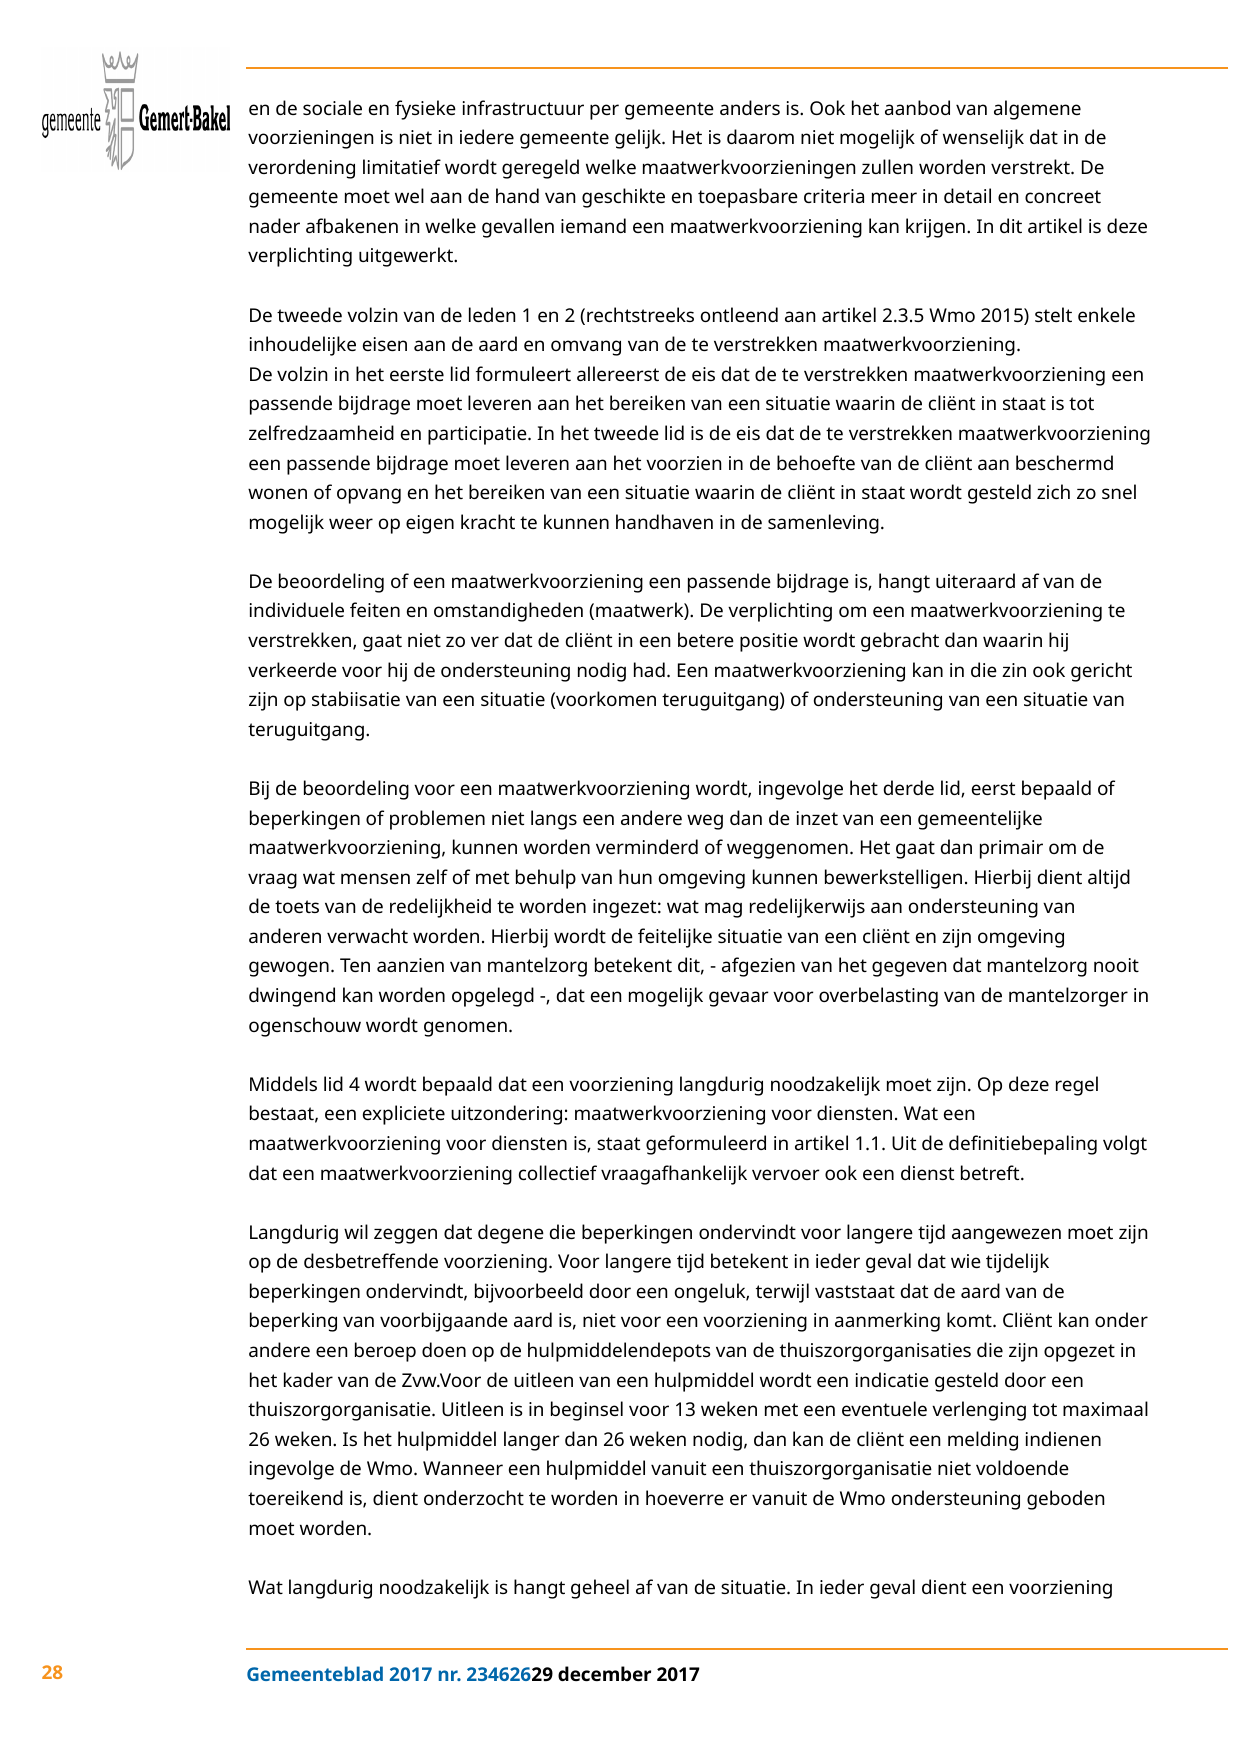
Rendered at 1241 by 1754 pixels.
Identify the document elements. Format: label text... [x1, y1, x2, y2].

picture [41, 47, 231, 172]
text Bij de beoordeling voor een maatwerkvoorziening wordt, ingevolge het derde lid, eerst bepaald of beperkingen of problemen niet langs een andere weg dan de inzet van een gemeentelijke maatwerkvoorziening, kunnen worden verminderd of weggenomen. Het gaat dan primair om de vraag wat mensen zelf of met behulp van hun omgeving kunnen bewerkstelligen. Hierbij dient altijd de toets van de redelijkheid te worden ingezet: wat mag redelijkerwijs aan ondersteuning van anderen verwacht worden. Hierbij wordt de feitelijke situatie van een cliënt en zijn omgeving gewogen. Ten aanzien van mantelzorg betekent dit, - afgezien van het gegeven dat mantelzorg nooit dwingend kan worden opgelegd -, dat een mogelijk gevaar voor overbelasting van de mantelzorger in ogenschouw wordt genomen. [248, 775, 1152, 1038]
text De beoordeling of een maatwerkvoorziening een passende bijdrage is, hangt uiteraard af van de individuele feiten en omstandigheden (maatwerk). De verplichting om een maatwerkvoorziening te verstrekken, gaat niet zo ver dat de cliënt in een betere positie wordt gebracht dan waarin hij verkeerde voor hij de ondersteuning nodig had. Een maatwerkvoorziening kan in die zin ook gericht zijn op stabiisatie van een situatie (voorkomen teruguitgang) of ondersteuning van een situatie van teruguitgang. [248, 568, 1152, 742]
text en de sociale en fysieke infrastructuur per gemeente anders is. Ook het aanbod van algemene voorzieningen is niet in iedere gemeente gelijk. Het is daarom niet mogelijk of wenselijk dat in de verordening limitatief wordt geregeld welke maatwerkvoorzieningen zullen worden verstrekt. De gemeente moet wel aan de hand van geschikte en toepasbare criteria meer in detail en concreet nader afbakenen in welke gevallen iemand een maatwerkvoorziening kan krijgen. In dit artikel is deze verplichting uitgewerkt. [248, 95, 1152, 268]
text Langdurig wil zeggen dat degene die beperkingen ondervindt voor langere tijd aangewezen moet zijn op de desbetreffende voorziening. Voor langere tijd betekent in ieder geval dat wie tijdelijk beperkingen ondervindt, bijvoorbeeld door een ongeluk, terwijl vaststaat dat de aard van de beperking van voorbijgaande aard is, niet voor een voorziening in aanmerking komt. Cliënt kan onder andere een beroep doen op de hulpmiddelendepots van de thuiszorgorganisaties die zijn opgezet in het kader van de Zvw.Voor de uitleen van een hulpmiddel wordt een indicatie gesteld door een thuiszorgorganisatie. Uitleen is in beginsel voor 13 weken met een eventuele verlenging tot maximaal 26 weken. Is het hulpmiddel langer dan 26 weken nodig, dan kan de cliënt een melding indienen ingevolge de Wmo. Wanneer een hulpmiddel vanuit een thuiszorgorganisatie niet voldoende toereikend is, dient onderzocht te worden in hoeverre er vanuit de Wmo ondersteuning geboden moet worden. [248, 1219, 1152, 1541]
text Wat langdurig noodzakelijk is hangt geheel af van de situatie. In ieder geval dient een voorziening [248, 1574, 1152, 1600]
text De volzin in het eerste lid formuleert allereerst de eis dat de te verstrekken maatwerkvoorziening een passende bijdrage moet leveren aan het bereiken van een situatie waarin de cliënt in staat is tot zelfredzaamheid en participatie. In het tweede lid is de eis dat de te verstrekken maatwerkvoorziening een passende bijdrage moet leveren aan het voorzien in de behoefte van de cliënt aan beschermd wonen of opvang en het bereiken van een situatie waarin de cliënt in staat wordt gesteld zich zo snel mogelijk weer op eigen kracht te kunnen handhaven in de samenleving. [248, 361, 1152, 535]
text Middels lid 4 wordt bepaald dat een voorziening langdurig noodzakelijk moet zijn. Op deze regel bestaat, een expliciete uitzondering: maatwerkvoorziening voor diensten. Wat een maatwerkvoorziening voor diensten is, staat geformuleerd in artikel 1.1. Uit de definitiebepaling volgt dat een maatwerkvoorziening collectief vraagafhankelijk vervoer ook een dienst betreft. [248, 1071, 1152, 1186]
text De tweede volzin van de leden 1 en 2 (rechtstreeks ontleend aan artikel 2.3.5 Wmo 2015) stelt enkele inhoudelijke eisen aan de aard en omvang van de te verstrekken maatwerkvoorziening. [248, 302, 1152, 357]
